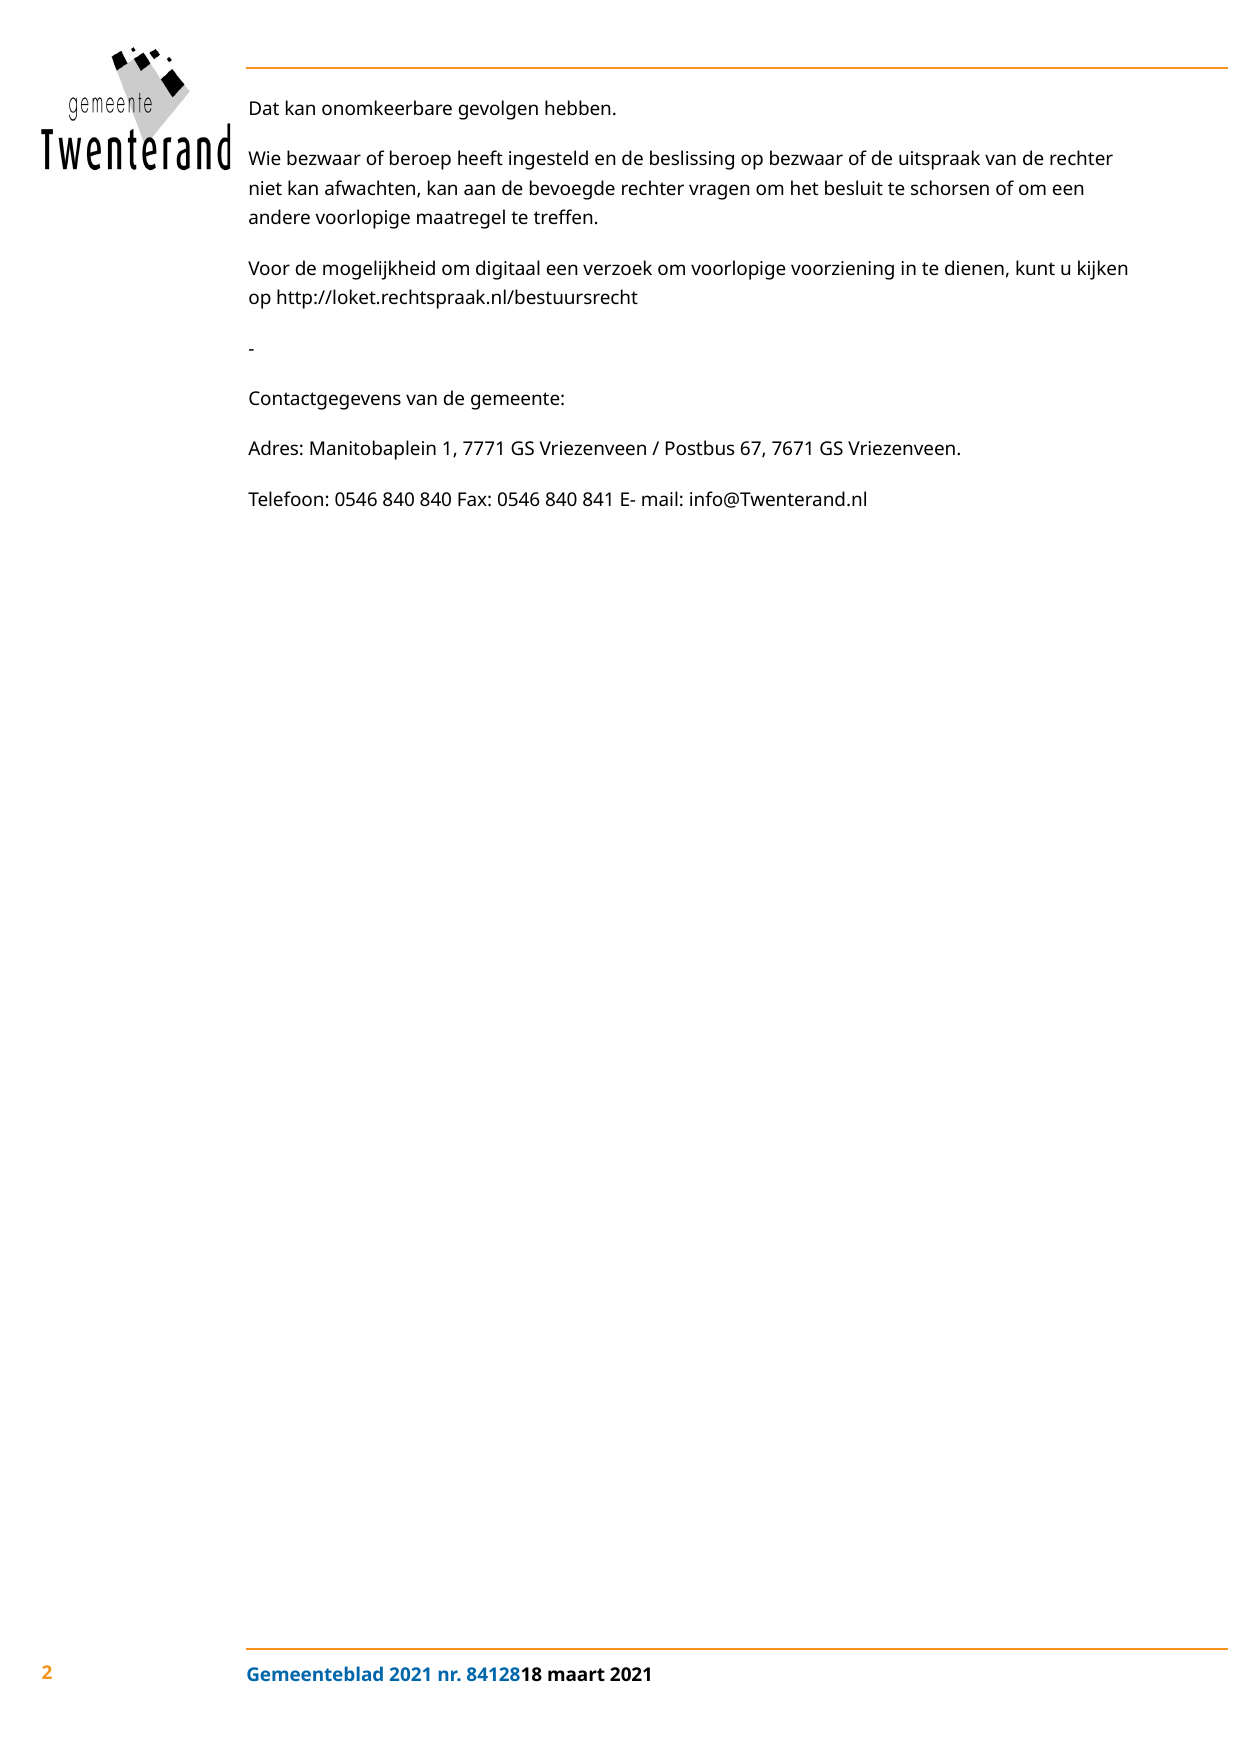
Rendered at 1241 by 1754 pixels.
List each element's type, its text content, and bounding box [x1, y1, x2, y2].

text Voor de mogelijkheid om digitaal een verzoek om voorlopige voorziening in te dienen, kunt u kijken op http://loket.rechtspraak.nl/bestuursrecht [248, 255, 1152, 310]
text Dat kan onomkeerbare gevolgen hebben. [248, 95, 1152, 121]
picture [41, 47, 231, 172]
text Contactgegevens van de gemeente: [248, 385, 1152, 411]
text Wie bezwaar of beroep heeft ingesteld en de beslissing op bezwaar of de uitspraak van de rechter niet kan afwachten, kan aan de bevoegde rechter vragen om het besluit te schorsen of om een andere voorlopige maatregel te treffen. [248, 145, 1152, 230]
text Telefoon: 0546 840 840 Fax: 0546 840 841 E- mail: info@Twenterand.nl [248, 486, 1152, 512]
text Adres: Manitobaplein 1, 7771 GS Vriezenveen / Postbus 67, 7671 GS Vriezenveen. [248, 436, 1152, 461]
text - [248, 335, 1152, 361]
